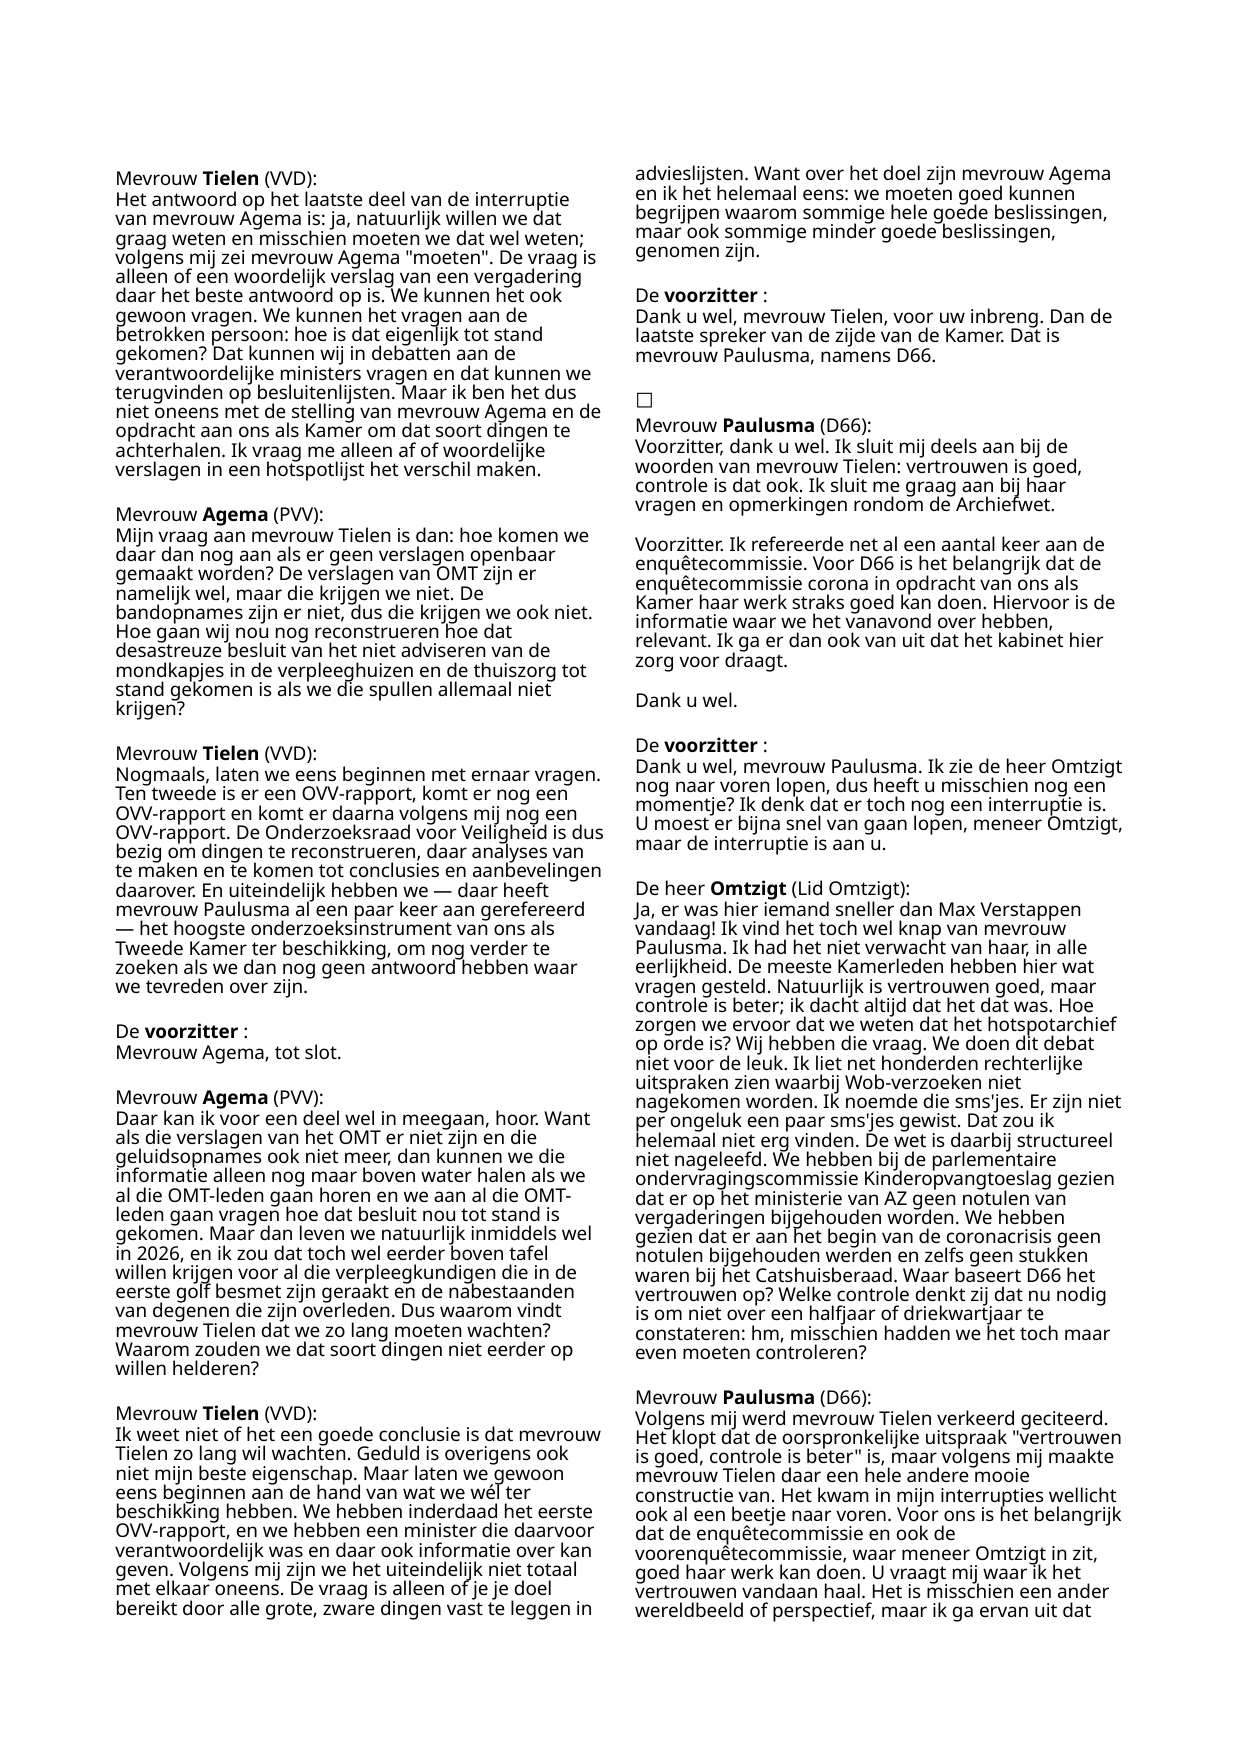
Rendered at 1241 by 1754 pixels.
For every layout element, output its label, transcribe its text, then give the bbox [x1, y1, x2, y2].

text Voorzitter. Ik refereerde net al een aantal keer aan de enquêtecommissie. Voor D66 is het belangrijk dat de enquêtecommissie corona in opdracht van ons als Kamer haar werk straks goed kan doen. Hiervoor is de informatie waar we het vanavond over hebben, relevant. Ik ga er dan ook van uit dat het kabinet hier zorg voor draagt. [635, 536, 1125, 671]
text Ja, er was hier iemand sneller dan Max Verstappen vandaag! Ik vind het toch wel knap van mevrouw Paulusma. Ik had het niet verwacht van haar, in alle eerlijkheid. De meeste Kamerleden hebben hier wat vragen gesteld. Natuurlijk is vertrouwen goed, maar controle is beter; ik dacht altijd dat het dat was. Hoe zorgen we ervoor dat we weten dat het hotspotarchief op orde is? Wij hebben die vraag. We doen dit debat niet voor de leuk. Ik liet net honderden rechterlijke uitspraken zien waarbij Wob-verzoeken niet nagekomen worden. Ik noemde die sms'jes. Er zijn niet per ongeluk een paar sms'jes gewist. Dat zou ik helemaal niet erg vinden. De wet is daarbij structureel niet nageleefd. We hebben bij de parlementaire ondervragingscommissie Kinderopvangtoeslag gezien dat er op het ministerie van AZ geen notulen van vergaderingen bijgehouden worden. We hebben gezien dat er aan het begin van de coronacrisis geen notulen bijgehouden werden en zelfs geen stukken waren bij het Catshuisberaad. Waar baseert D66 het vertrouwen op? Welke controle denkt zij dat nu nodig is om niet over een halfjaar of driekwartjaar te constateren: hm, misschien hadden we het toch maar even moeten controleren? [635, 901, 1125, 1363]
text De voorzitter : [115, 1018, 605, 1044]
text Mevrouw Paulusma (D66): [635, 1384, 1125, 1409]
text Nogmaals, laten we eens beginnen met ernaar vragen. Ten tweede is er een OVV-rapport, komt er nog een OVV-rapport en komt er daarna volgens mij nog een OVV-rapport. De Onderzoeksraad voor Veiligheid is dus bezig om dingen te reconstrueren, daar analyses van te maken en te komen tot conclusies en aanbevelingen daarover. En uiteindelijk hebben we — daar heeft mevrouw Paulusma al een paar keer aan gerefereerd — het hoogste onderzoeksinstrument van ons als Tweede Kamer ter beschikking, om nog verder te zoeken als we dan nog geen antwoord hebben waar we tevreden over zijn. [115, 766, 605, 997]
text De voorzitter : [635, 282, 1125, 308]
text Mevrouw Tielen (VVD): [115, 1400, 605, 1426]
text Mijn vraag aan mevrouw Tielen is dan: hoe komen we daar dan nog aan als er geen verslagen openbaar gemaakt worden? De verslagen van OMT zijn er namelijk wel, maar die krijgen we niet. De bandopnames zijn er niet, dus die krijgen we ook niet. Hoe gaan wij nou nog reconstrueren hoe dat desastreuze besluit van het niet adviseren van de mondkapjes in de verpleeghuizen en de thuiszorg tot stand gekomen is als we die spullen allemaal niet krijgen? [115, 527, 605, 719]
text Voorzitter, dank u wel. Ik sluit mij deels aan bij de woorden van mevrouw Tielen: vertrouwen is goed, controle is dat ook. Ik sluit me graag aan bij haar vragen en opmerkingen rondom de Archiefwet. [635, 438, 1125, 515]
text Mevrouw Agema (PVV): [115, 501, 605, 527]
text advieslijsten. Want over het doel zijn mevrouw Agema en ik het helemaal eens: we moeten goed kunnen begrijpen waarom sommige hele goede beslissingen, maar ook sommige minder goede beslissingen, genomen zijn. [635, 165, 1125, 262]
text Mevrouw Tielen (VVD): [115, 165, 605, 191]
text Het antwoord op het laatste deel van de interruptie van mevrouw Agema is: ja, natuurlijk willen we dat graag weten en misschien moeten we dat wel weten; volgens mij zei mevrouw Agema "moeten". De vraag is alleen of een woordelijk verslag van een vergadering daar het beste antwoord op is. We kunnen het ook gewoon vragen. We kunnen het vragen aan de betrokken persoon: hoe is dat eigenlijk tot stand gekomen? Dat kunnen wij in debatten aan de verantwoordelijke ministers vragen en dat kunnen we terugvinden op besluitenlijsten. Maar ik ben het dus niet oneens met de stelling van mevrouw Agema en de opdracht aan ons als Kamer om dat soort dingen te achterhalen. Ik vraag me alleen af of woordelijke verslagen in een hotspotlijst het verschil maken. [115, 191, 605, 480]
text Dank u wel, mevrouw Paulusma. Ik zie de heer Omtzigt nog naar voren lopen, dus heeft u misschien nog een momentje? Ik denk dat er toch nog een interruptie is. U moest er bijna snel van gaan lopen, meneer Omtzigt, maar de interruptie is aan u. [635, 758, 1125, 854]
text Daar kan ik voor een deel wel in meegaan, hoor. Want als die verslagen van het OMT er niet zijn en die geluidsopnames ook niet meer, dan kunnen we die informatie alleen nog maar boven water halen als we al die OMT-leden gaan horen en we aan al die OMT-leden gaan vragen hoe dat besluit nou tot stand is gekomen. Maar dan leven we natuurlijk inmiddels wel in 2026, en ik zou dat toch wel eerder boven tafel willen krijgen voor al die verpleegkundigen die in de eerste golf besmet zijn geraakt en de nabestaanden van degenen die zijn overleden. Dus waarom vindt mevrouw Tielen dat we zo lang moeten wachten? Waarom zouden we dat soort dingen niet eerder op willen helderen? [115, 1110, 605, 1379]
text De voorzitter : [635, 732, 1125, 758]
text Dank u wel, mevrouw Tielen, voor uw inbreng. Dan de laatste spreker van de zijde van de Kamer. Dat is mevrouw Paulusma, namens D66. [635, 308, 1125, 366]
text Mevrouw Agema (PVV): [115, 1084, 605, 1110]
text ⬜ [635, 387, 1125, 413]
text Ik weet niet of het een goede conclusie is dat mevrouw Tielen zo lang wil wachten. Geduld is overigens ook niet mijn beste eigenschap. Maar laten we gewoon eens beginnen aan de hand van wat we wél ter beschikking hebben. We hebben inderdaad het eerste OVV-rapport, en we hebben een minister die daarvoor verantwoordelijk was en daar ook informatie over kan geven. Volgens mij zijn we het uiteindelijk niet totaal met elkaar oneens. De vraag is alleen of je je doel bereikt door alle grote, zware dingen vast te leggen in [115, 1426, 605, 1619]
text Dank u wel. [635, 692, 1125, 711]
text Mevrouw Agema, tot slot. [115, 1044, 605, 1063]
text Mevrouw Tielen (VVD): [115, 740, 605, 766]
text Mevrouw Paulusma (D66): [635, 413, 1125, 438]
text Volgens mij werd mevrouw Tielen verkeerd geciteerd. Het klopt dat de oorspronkelijke uitspraak "vertrouwen is goed, controle is beter" is, maar volgens mij maakte mevrouw Tielen daar een hele andere mooie constructie van. Het kwam in mijn interrupties wellicht ook al een beetje naar voren. Voor ons is het belangrijk dat de enquêtecommissie en ook de voorenquêtecommissie, waar meneer Omtzigt in zit, goed haar werk kan doen. U vraagt mij waar ik het vertrouwen vandaan haal. Het is misschien een ander wereldbeeld of perspectief, maar ik ga ervan uit dat [635, 1409, 1125, 1622]
text De heer Omtzigt (Lid Omtzigt): [635, 875, 1125, 901]
